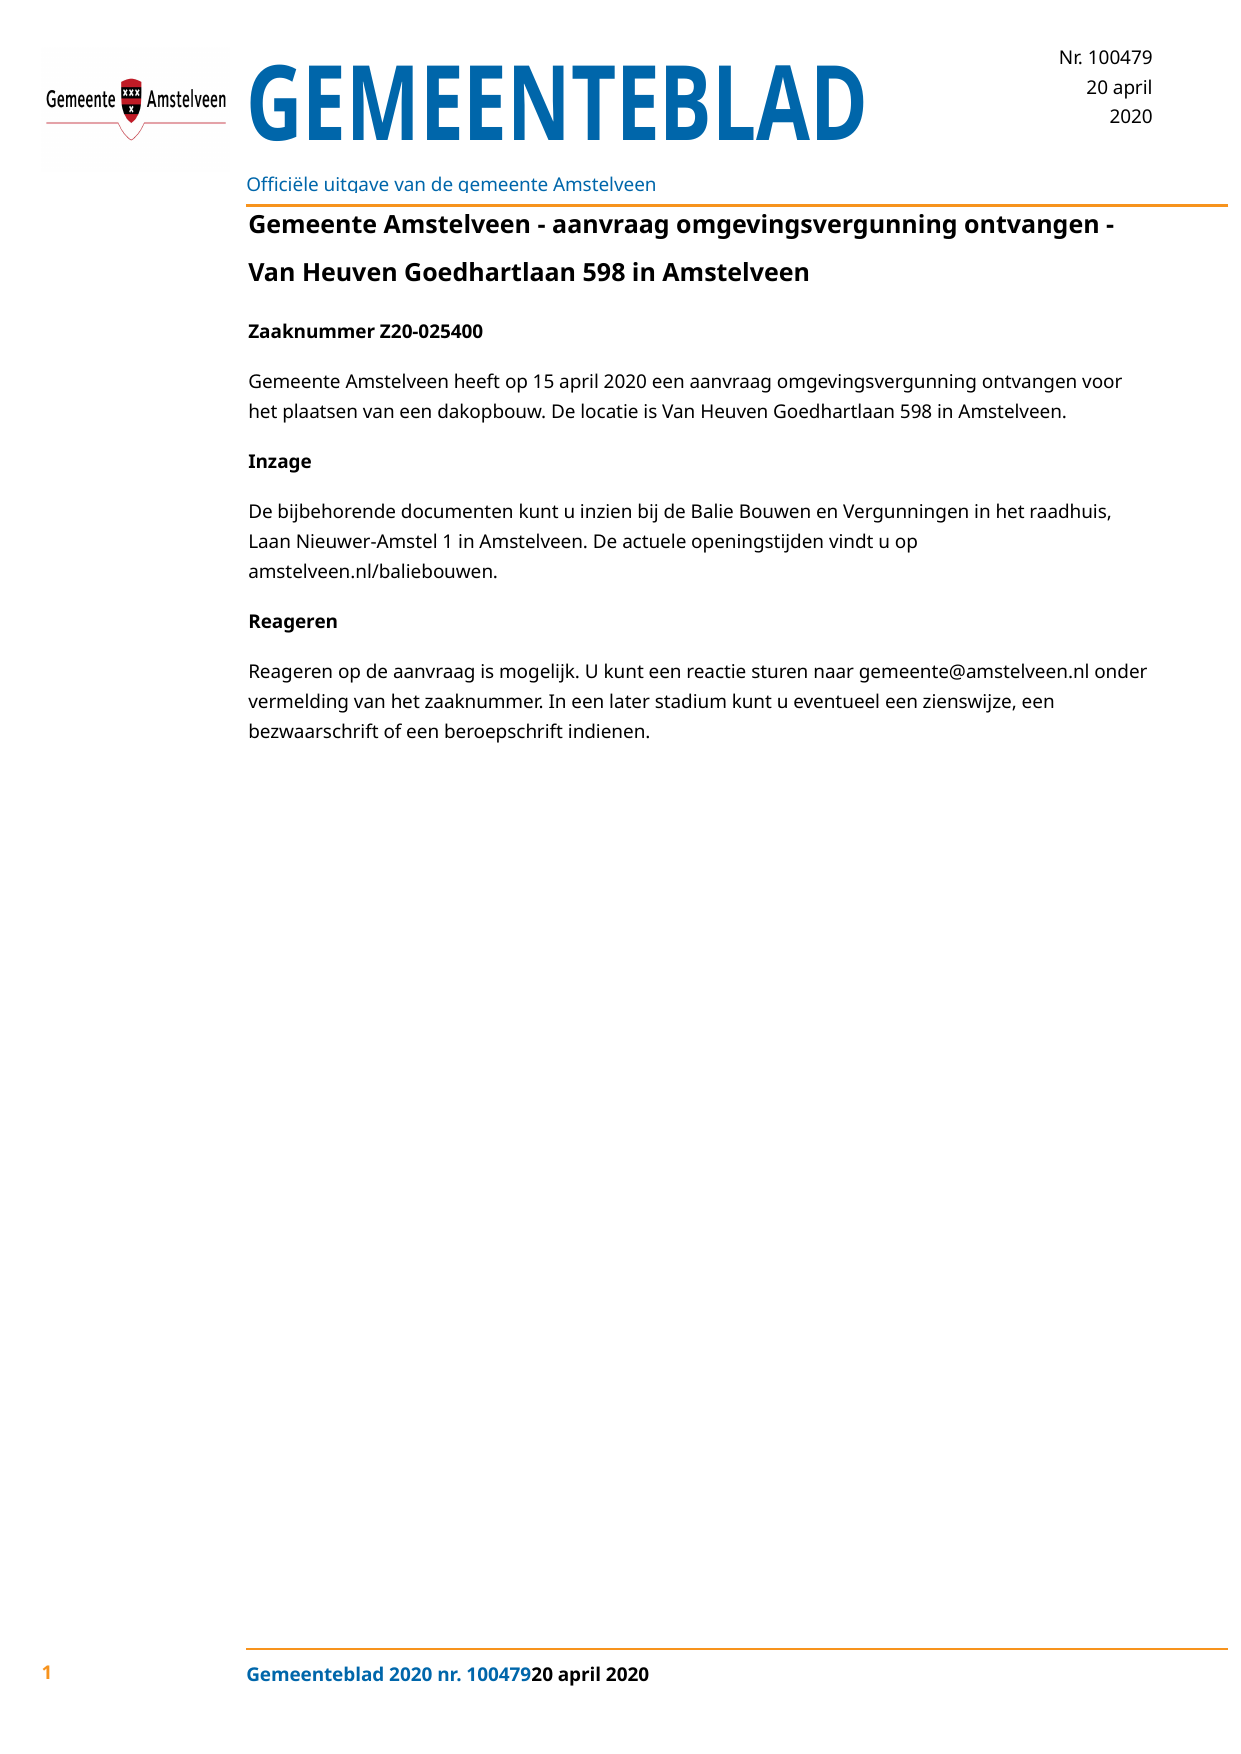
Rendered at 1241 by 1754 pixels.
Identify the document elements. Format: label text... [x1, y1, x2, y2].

text Reageren op de aanvraag is mogelijk. U kunt een reactie sturen naar gemeente@amstelveen.nl onder vermelding van het zaaknummer. In een later stadium kunt u eventueel een zienswijze, een bezwaarschrift of een beroepschrift indienen. [248, 659, 1152, 744]
text Reageren [248, 608, 1152, 634]
text Zaaknummer Z20-025400 [248, 318, 1152, 344]
text Inzage [248, 448, 1152, 474]
text Gemeente Amstelveen - aanvraag omgevingsvergunning ontvangen - Van Heuven Goedhartlaan 598 in Amstelveen [248, 207, 1152, 288]
picture [41, 47, 231, 172]
text De bijbehorende documenten kunt u inzien bij de Balie Bouwen en Vergunningen in het raadhuis, Laan Nieuwer-Amstel 1 in Amstelveen. De actuele openingstijden vindt u op amstelveen.nl/baliebouwen. [248, 499, 1152, 584]
text Gemeente Amstelveen heeft op 15 april 2020 een aanvraag omgevingsvergunning ontvangen voor het plaatsen van een dakopbouw. De locatie is Van Heuven Goedhartlaan 598 in Amstelveen. [248, 368, 1152, 424]
